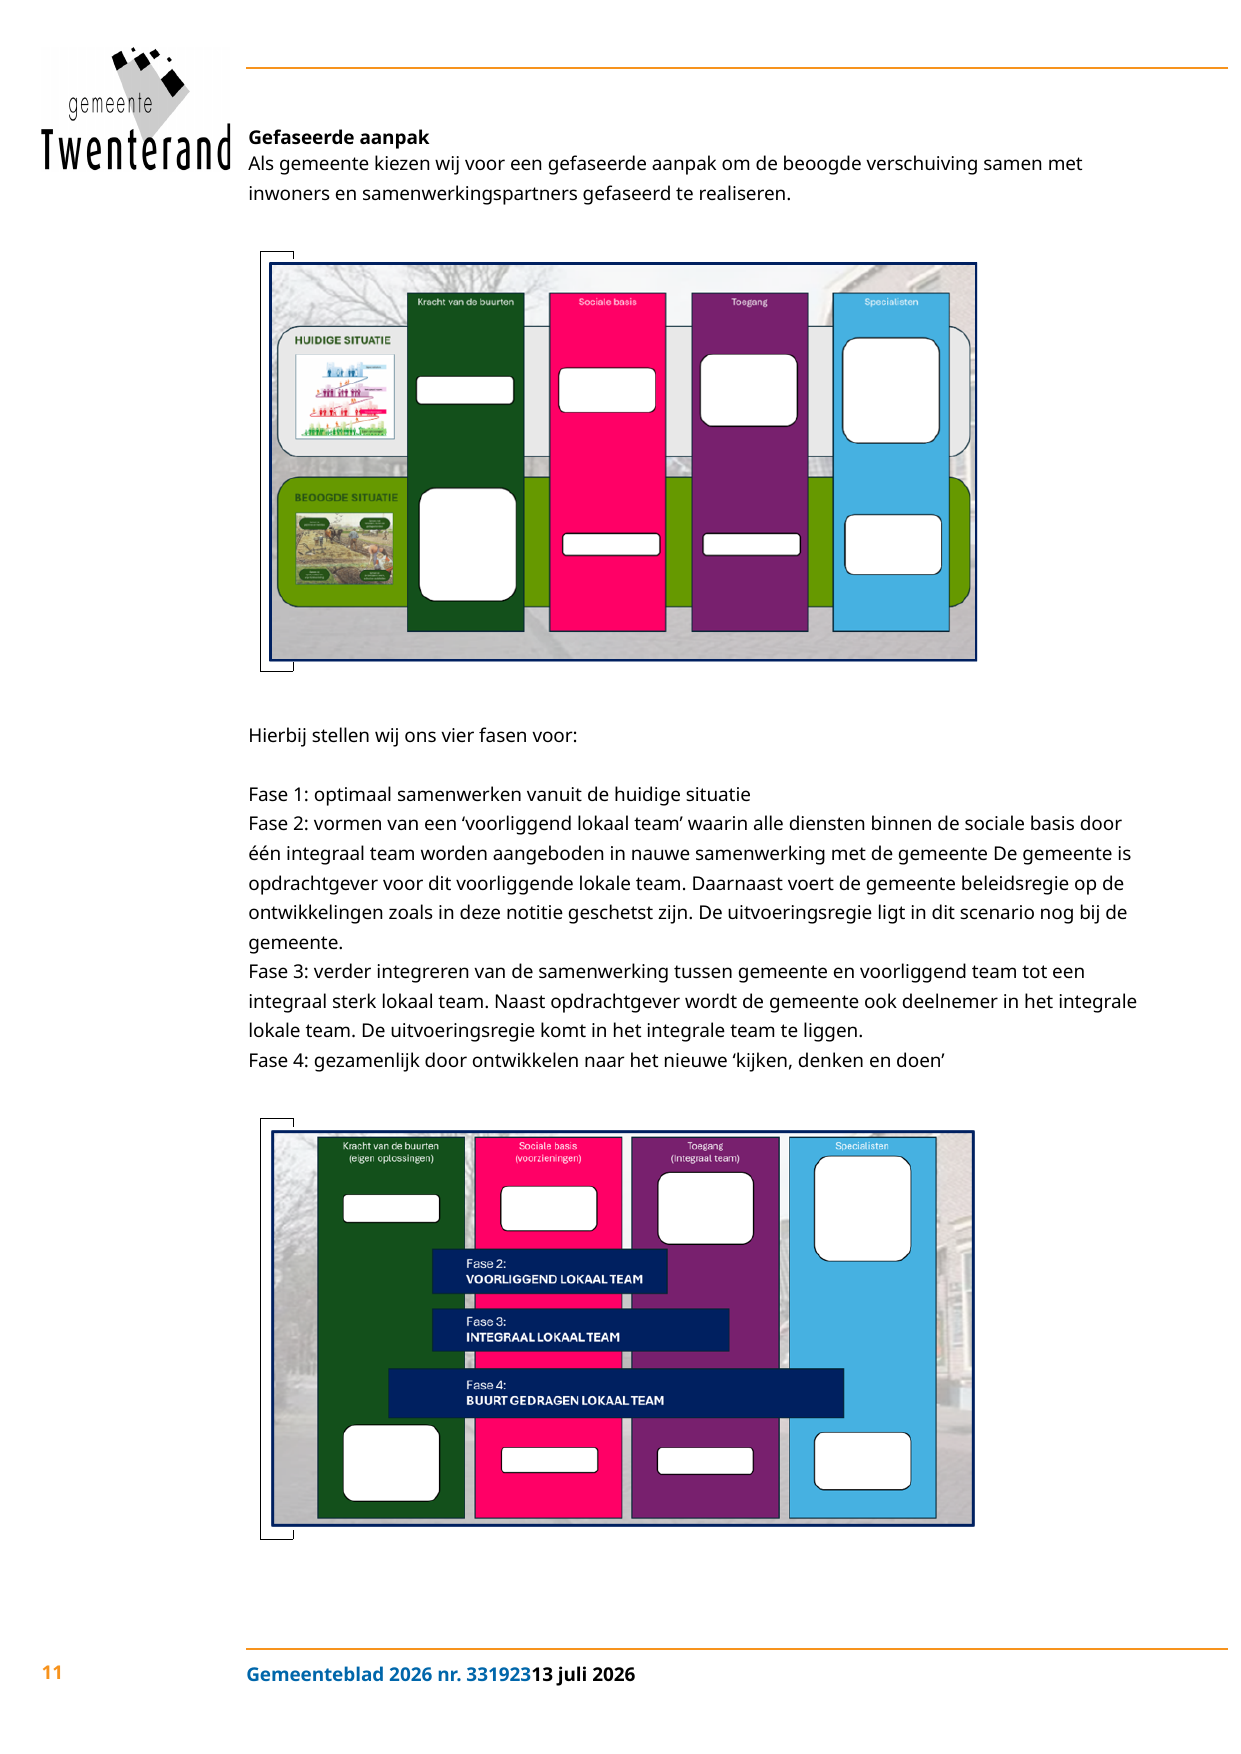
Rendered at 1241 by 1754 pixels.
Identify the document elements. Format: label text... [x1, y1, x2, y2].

text Fase 4: gezamenlijk door ontwikkelen naar het nieuwe ‘kijken, denken en doen’ [248, 1047, 1152, 1073]
text Fase 2: vormen van een ‘voorliggend lokaal team’ waarin alle diensten binnen de sociale basis door één integraal team worden aangeboden in nauwe samenwerking met de gemeente De gemeente is opdrachtgever voor dit voorliggende lokale team. Daarnaast voert de gemeente beleidsregie op de ontwikkelingen zoals in deze notitie geschetst zijn. De uitvoeringsregie ligt in dit scenario nog bij de gemeente. [248, 811, 1152, 954]
text Als gemeente kiezen wij voor een gefaseerde aanpak om de beoogde verschuiving samen met inwoners en samenwerkingspartners gefaseerd te realiseren. [248, 150, 1152, 205]
picture [268, 259, 978, 662]
text Fase 1: optimaal samenwerken vanuit de huidige situatie [248, 781, 1152, 807]
text Gefaseerde aanpak [248, 124, 1152, 150]
picture [41, 47, 231, 172]
picture [268, 1127, 978, 1530]
text Hierbij stellen wij ons vier fasen voor: [248, 722, 1152, 747]
text Fase 3: verder integreren van de samenwerking tussen gemeente en voorliggend team tot een integraal sterk lokaal team. Naast opdrachtgever wordt de gemeente ook deelnemer in het integrale lokale team. De uitvoeringsregie komt in het integrale team te liggen. [248, 958, 1152, 1043]
